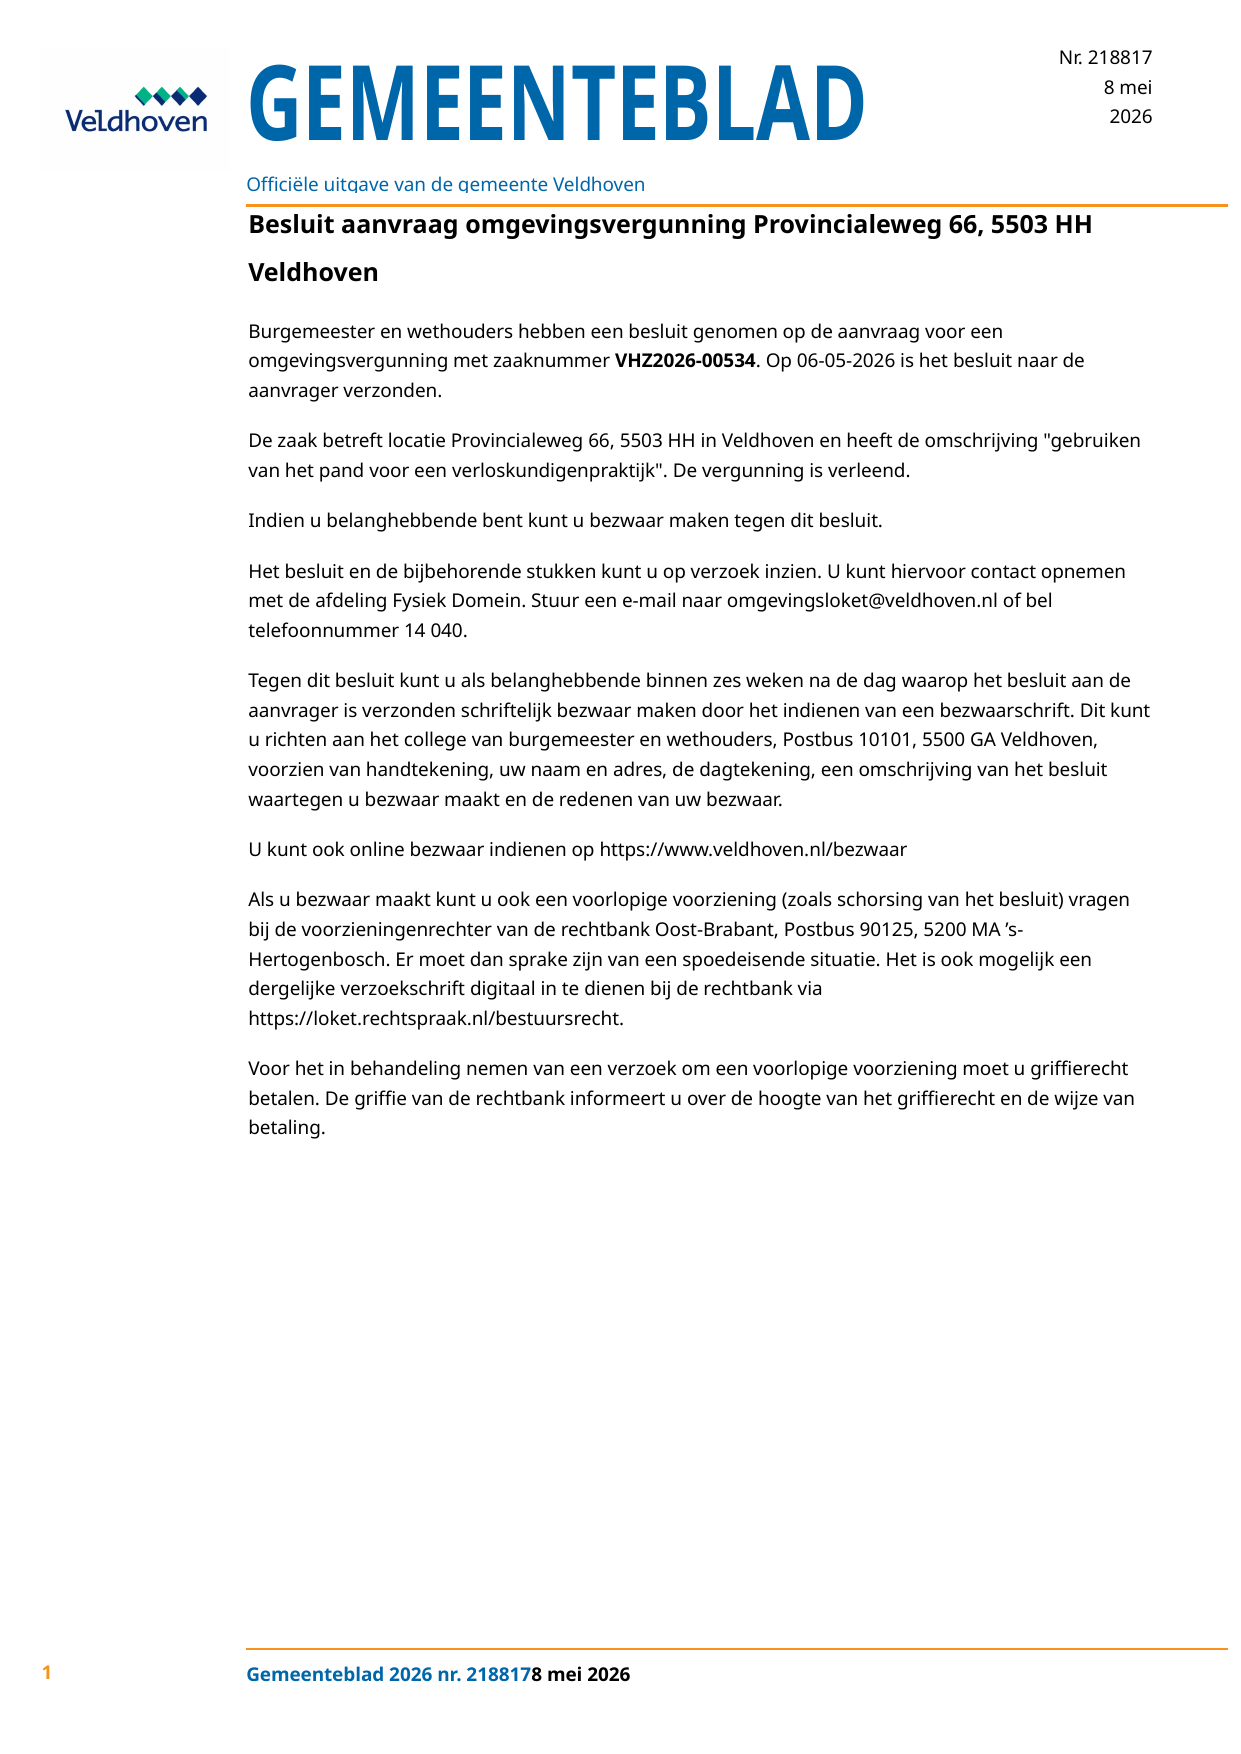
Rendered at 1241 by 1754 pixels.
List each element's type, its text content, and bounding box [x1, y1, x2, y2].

picture [41, 47, 231, 172]
text Voor het in behandeling nemen van een verzoek om een voorlopige voorziening moet u griffierecht betalen. De griffie van de rechtbank informeert u over de hoogte van het griffierecht en de wijze van betaling. [248, 1055, 1152, 1140]
text Indien u belanghebbende bent kunt u bezwaar maken tegen dit besluit. [248, 507, 1152, 533]
text U kunt ook online bezwaar indienen op https://www.veldhoven.nl/bezwaar [248, 836, 1152, 862]
text Als u bezwaar maakt kunt u ook een voorlopige voorziening (zoals schorsing van het besluit) vragen bij de voorzieningenrechter van de rechtbank Oost-Brabant, Postbus 90125, 5200 MA ’s-Hertogenbosch. Er moet dan sprake zijn van een spoedeisende situatie. Het is ook mogelijk een dergelijke verzoekschrift digitaal in te dienen bij de rechtbank via https://loket.rechtspraak.nl/bestuursrecht. [248, 887, 1152, 1031]
text Tegen dit besluit kunt u als belanghebbende binnen zes weken na de dag waarop het besluit aan de aanvrager is verzonden schriftelijk bezwaar maken door het indienen van een bezwaarschrift. Dit kunt u richten aan het college van burgemeester en wethouders, Postbus 10101, 5500 GA Veldhoven, voorzien van handtekening, uw naam en adres, de dagtekening, een omschrijving van het besluit waartegen u bezwaar maakt en de redenen van uw bezwaar. [248, 667, 1152, 812]
text Besluit aanvraag omgevingsvergunning Provincialeweg 66, 5503 HH Veldhoven [248, 207, 1152, 288]
text Het besluit en de bijbehorende stukken kunt u op verzoek inzien. U kunt hiervoor contact opnemen met de afdeling Fysiek Domein. Stuur een e-mail naar omgevingsloket@veldhoven.nl of bel telefoonnummer 14 040. [248, 558, 1152, 643]
text Burgemeester en wethouders hebben een besluit genomen op de aanvraag voor een omgevingsvergunning met zaaknummer VHZ2026-00534. Op 06-05-2026 is het besluit naar de aanvrager verzonden. [248, 318, 1152, 403]
text De zaak betreft locatie Provincialeweg 66, 5503 HH in Veldhoven en heeft de omschrijving "gebruiken van het pand voor een verloskundigenpraktijk". De vergunning is verleend. [248, 427, 1152, 483]
